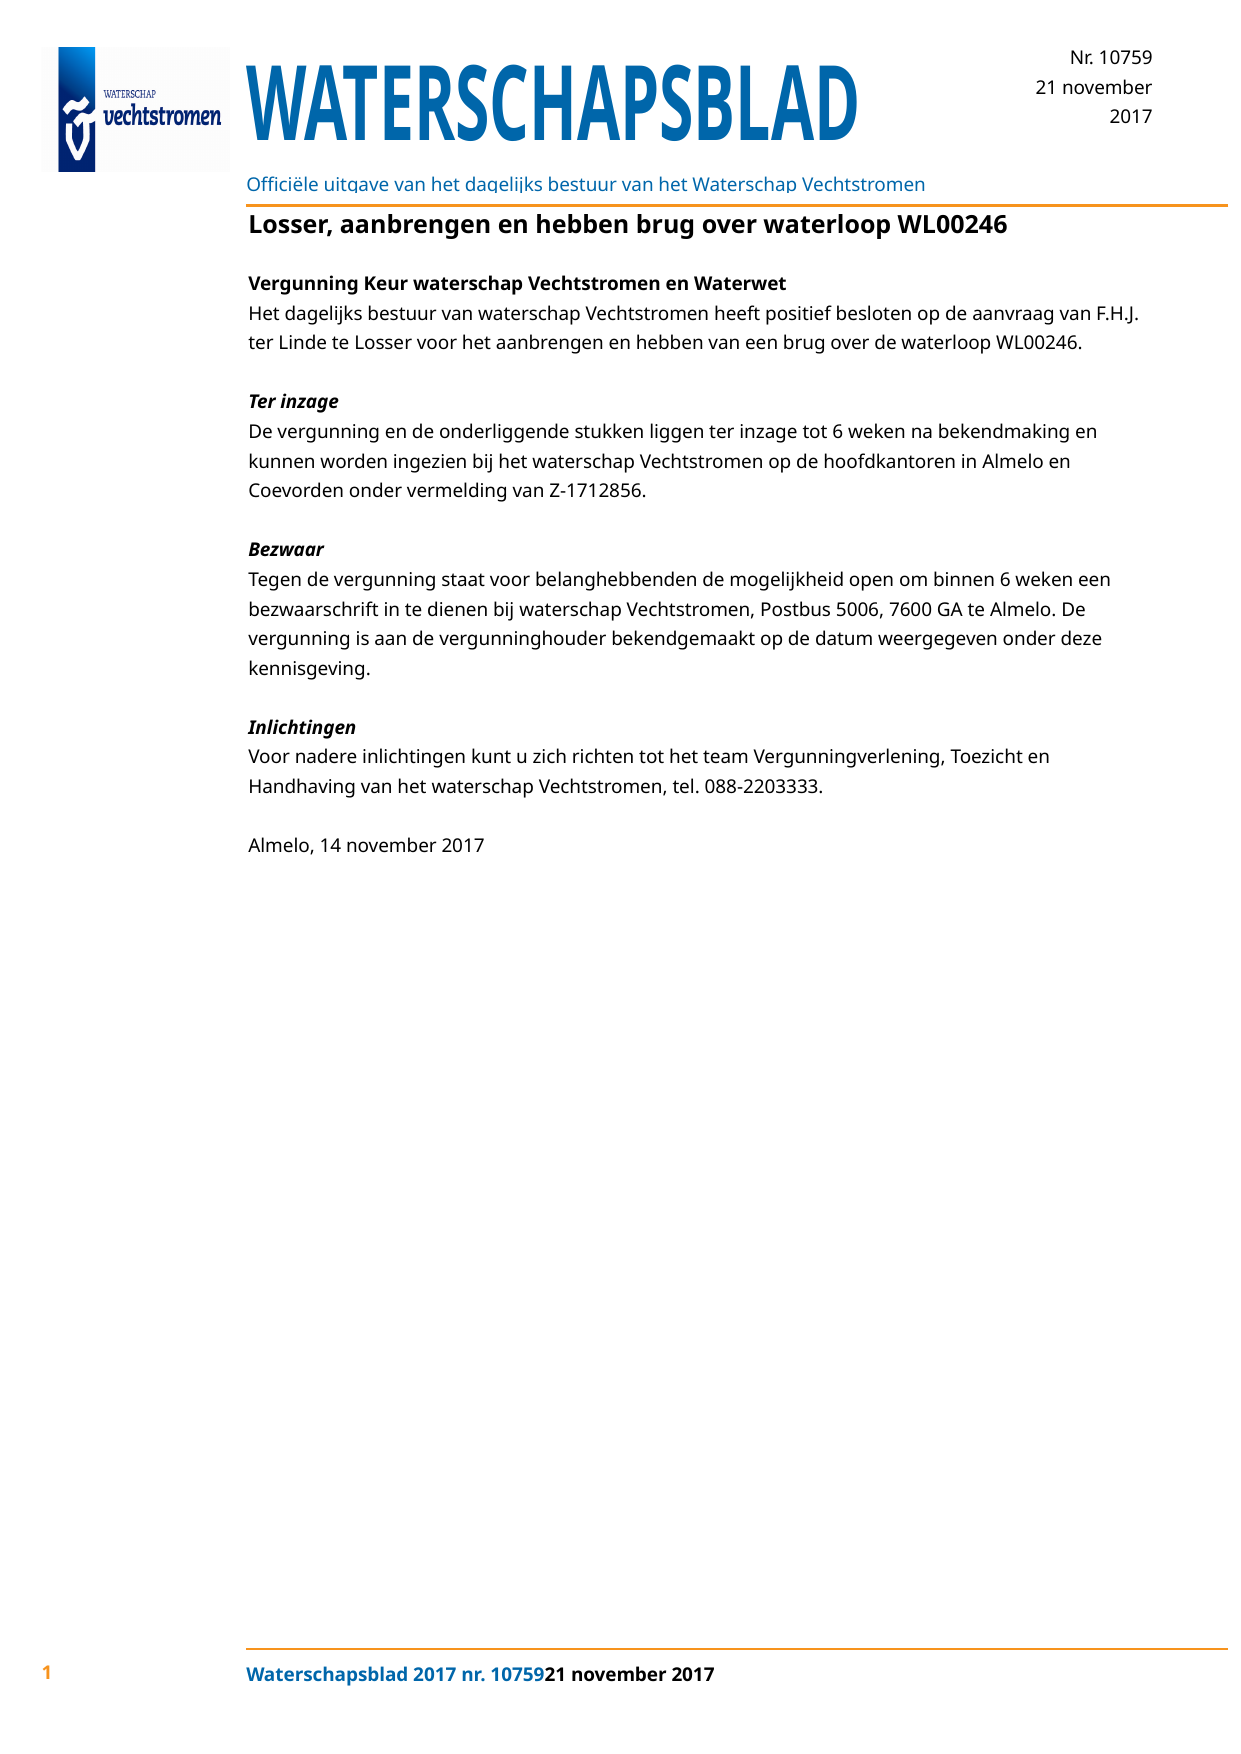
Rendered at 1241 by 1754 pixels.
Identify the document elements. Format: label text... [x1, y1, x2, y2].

text De vergunning en de onderliggende stukken liggen ter inzage tot 6 weken na bekendmaking en kunnen worden ingezien bij het waterschap Vechtstromen op de hoofdkantoren in Almelo en Coevorden onder vermelding van Z-1712856. [248, 418, 1152, 503]
text Bezwaar [248, 537, 1152, 562]
text Almelo, 14 november 2017 [248, 832, 1152, 858]
text Ter inzage [248, 389, 1152, 414]
text Vergunning Keur waterschap Vechtstromen en Waterwet [248, 270, 1152, 296]
text Losser, aanbrengen en hebben brug over waterloop WL00246 [248, 207, 1152, 241]
text Inlichtingen [248, 714, 1152, 740]
text Tegen de vergunning staat voor belanghebbenden de mogelijkheid open om binnen 6 weken een bezwaarschrift in te dienen bij waterschap Vechtstromen, Postbus 5006, 7600 GA te Almelo. De vergunning is aan de vergunninghouder bekendgemaakt op de datum weergegeven onder deze kennisgeving. [248, 566, 1152, 681]
text Voor nadere inlichtingen kunt u zich richten tot het team Vergunningverlening, Toezicht en Handhaving van het waterschap Vechtstromen, tel. 088-2203333. [248, 744, 1152, 799]
text Het dagelijks bestuur van waterschap Vechtstromen heeft positief besloten op de aanvraag van F.H.J. ter Linde te Losser voor het aanbrengen en hebben van een brug over de waterloop WL00246. [248, 300, 1152, 355]
picture [41, 47, 231, 172]
